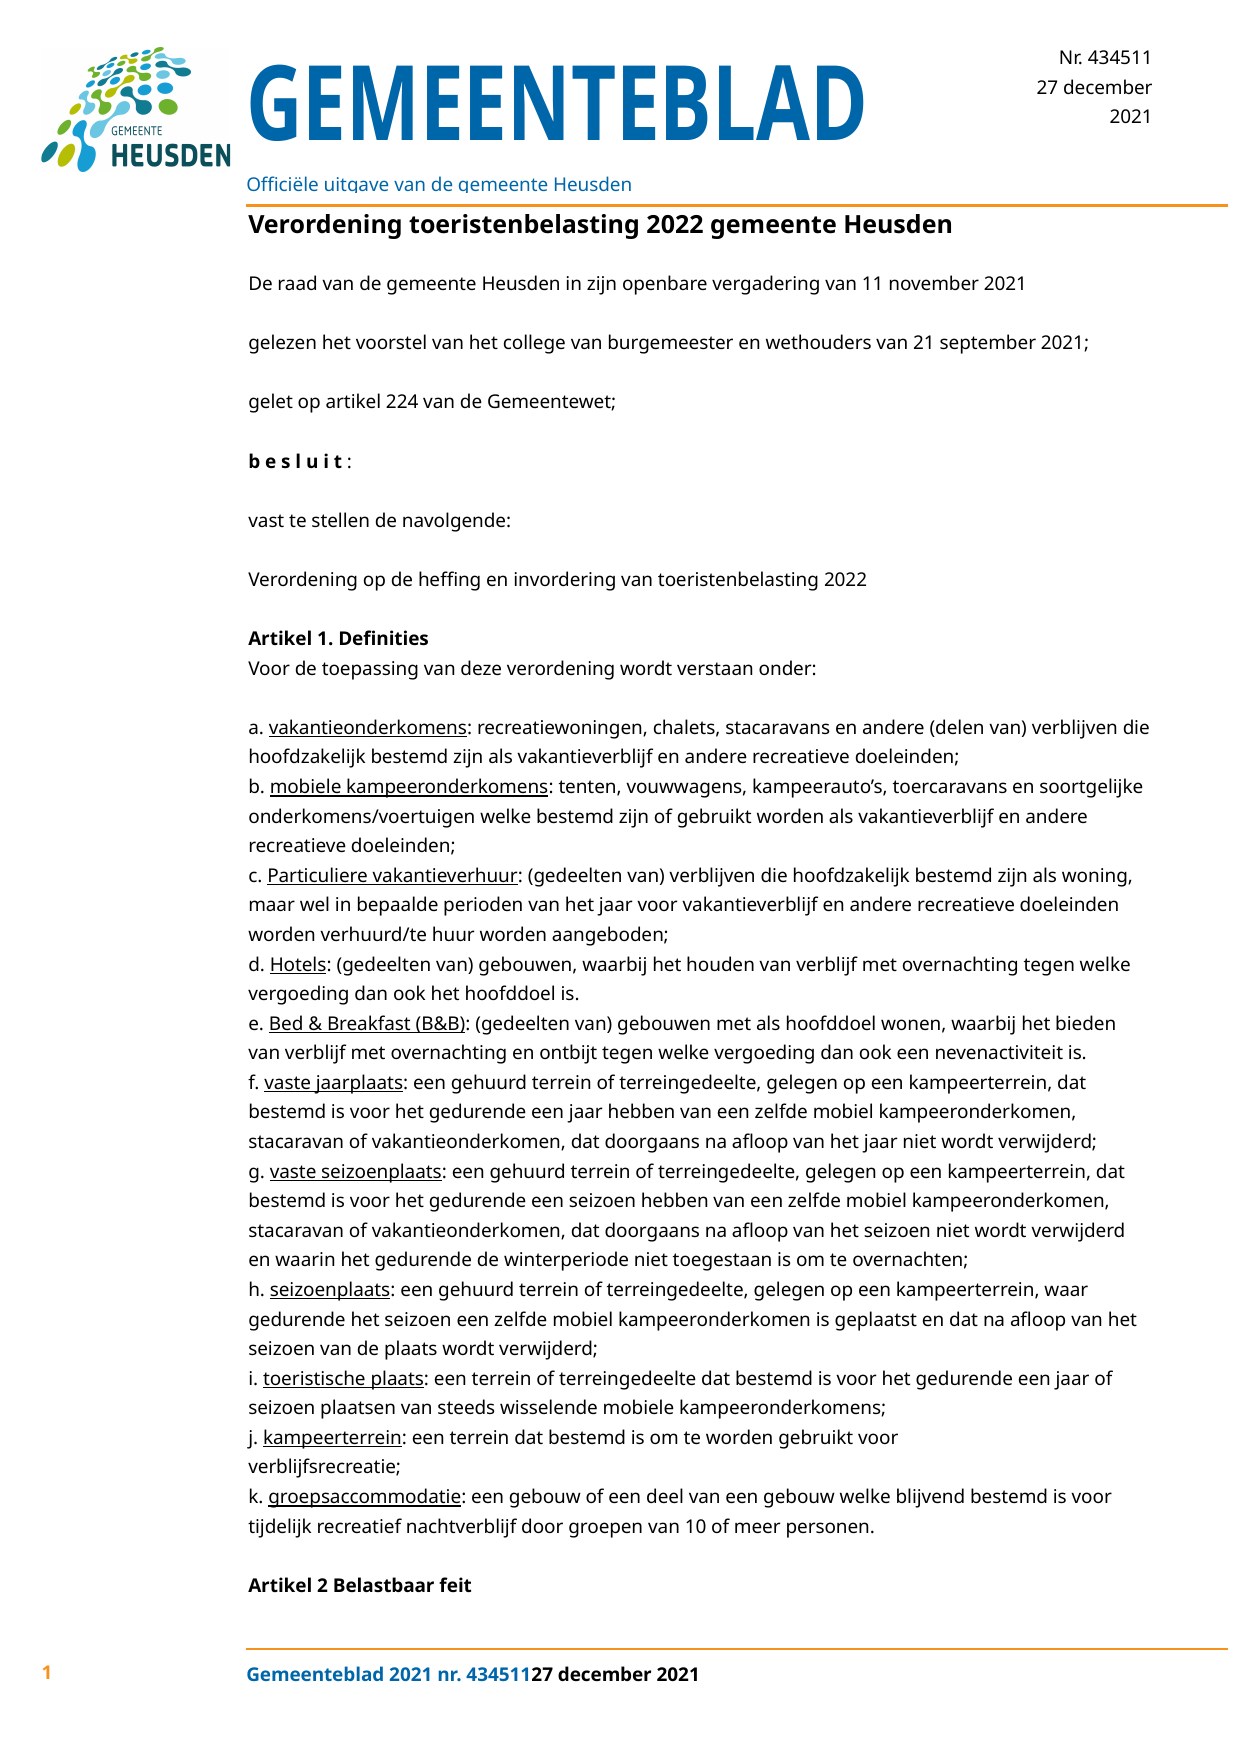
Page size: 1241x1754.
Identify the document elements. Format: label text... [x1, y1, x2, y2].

text i. toeristische plaats: een terrein of terreingedeelte dat bestemd is voor het gedurende een jaar of seizoen plaatsen van steeds wisselende mobiele kampeeronderkomens; [248, 1365, 1152, 1420]
text Verordening op de heffing en invordering van toeristenbelasting 2022 [248, 566, 1152, 592]
text b. mobiele kampeeronderkomens: tenten, vouwwagens, kampeerauto’s, toercaravans en soortgelijke onderkomens/voertuigen welke bestemd zijn of gebruikt worden als vakantieverblijf en andere recreatieve doeleinden; [248, 773, 1152, 858]
text j. kampeerterrein: een terrein dat bestemd is om te worden gebruikt voor [248, 1424, 1152, 1450]
text f. vaste jaarplaats: een gehuurd terrein of terreingedeelte, gelegen op een kampeerterrein, dat bestemd is voor het gedurende een jaar hebben van een zelfde mobiel kampeeronderkomen, stacaravan of vakantieonderkomen, dat doorgaans na afloop van het jaar niet wordt verwijderd; [248, 1069, 1152, 1154]
text gelezen het voorstel van het college van burgemeester en wethouders van 21 september 2021; [248, 329, 1152, 355]
text k. groepsaccommodatie: een gebouw of een deel van een gebouw welke blijvend bestemd is voor tijdelijk recreatief nachtverblijf door groepen van 10 of meer personen. [248, 1483, 1152, 1538]
text Verordening toeristenbelasting 2022 gemeente Heusden [248, 207, 1152, 241]
text Artikel 2 Belastbaar feit [248, 1572, 1152, 1598]
text verblijfsrecreatie; [248, 1454, 1152, 1479]
text Voor de toepassing van deze verordening wordt verstaan onder: [248, 655, 1152, 681]
picture [41, 47, 231, 172]
text e. Bed & Breakfast (B&B): (gedeelten van) gebouwen met als hoofddoel wonen, waarbij het bieden van verblijf met overnachting en ontbijt tegen welke vergoeding dan ook een nevenactiviteit is. [248, 1010, 1152, 1065]
text d. Hotels: (gedeelten van) gebouwen, waarbij het houden van verblijf met overnachting tegen welke vergoeding dan ook het hoofddoel is. [248, 951, 1152, 1006]
text Artikel 1. Definities [248, 625, 1152, 651]
text De raad van de gemeente Heusden in zijn openbare vergadering van 11 november 2021 [248, 270, 1152, 296]
text a. vakantieonderkomens: recreatiewoningen, chalets, stacaravans en andere (delen van) verblijven die hoofdzakelijk bestemd zijn als vakantieverblijf en andere recreatieve doeleinden; [248, 714, 1152, 769]
text gelet op artikel 224 van de Gemeentewet; [248, 389, 1152, 414]
text g. vaste seizoenplaats: een gehuurd terrein of terreingedeelte, gelegen op een kampeerterrein, dat bestemd is voor het gedurende een seizoen hebben van een zelfde mobiel kampeeronderkomen, stacaravan of vakantieonderkomen, dat doorgaans na afloop van het seizoen niet wordt verwijderd en waarin het gedurende de winterperiode niet toegestaan is om te overnachten; [248, 1158, 1152, 1272]
text h. seizoenplaats: een gehuurd terrein of terreingedeelte, gelegen op een kampeerterrein, waar gedurende het seizoen een zelfde mobiel kampeeronderkomen is geplaatst en dat na afloop van het seizoen van de plaats wordt verwijderd; [248, 1276, 1152, 1361]
text b e s l u i t : [248, 448, 1152, 473]
text c. Particuliere vakantieverhuur: (gedeelten van) verblijven die hoofdzakelijk bestemd zijn als woning, maar wel in bepaalde perioden van het jaar voor vakantieverblijf en andere recreatieve doeleinden worden verhuurd/te huur worden aangeboden; [248, 862, 1152, 947]
text vast te stellen de navolgende: [248, 507, 1152, 533]
